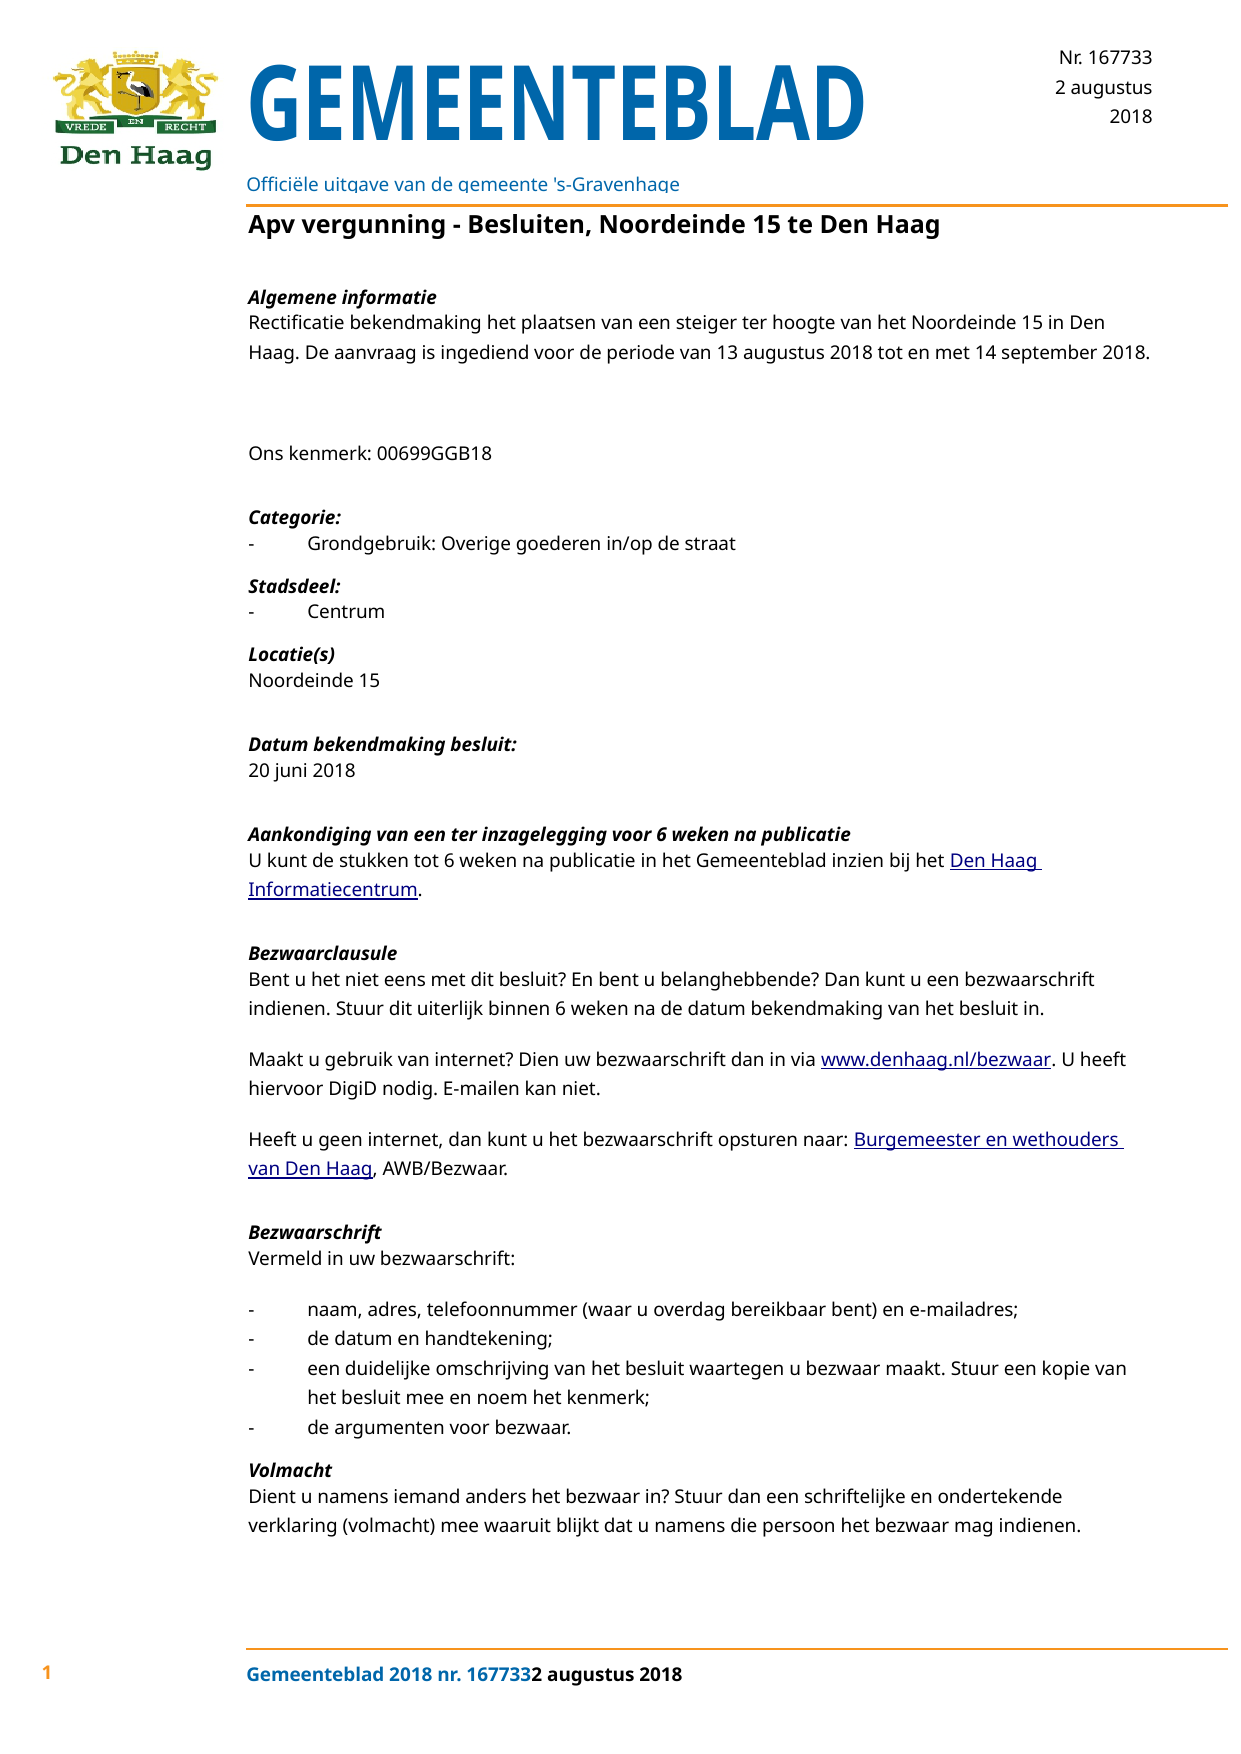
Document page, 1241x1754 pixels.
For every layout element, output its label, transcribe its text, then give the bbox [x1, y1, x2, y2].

text Categorie: [248, 504, 1152, 530]
text Maakt u gebruik van internet? Dien uw bezwaarschrift dan in via www.denhaag.nl/bezwaar. U heeft hiervoor DigiD nodig. E-mailen kan niet. [248, 1046, 1152, 1101]
text Rectificatie bekendmaking het plaatsen van een steiger ter hoogte van het Noordeinde 15 in Den Haag. De aanvraag is ingediend voor de periode van 13 augustus 2018 tot en met 14 september 2018. [248, 309, 1152, 365]
text Bezwaarclausule [248, 940, 1152, 966]
text 20 juni 2018 [248, 757, 1152, 783]
text Noordeinde 15 [248, 667, 1152, 693]
text Locatie(s) [248, 642, 1152, 667]
list naam, adres, telefoonnummer (waar u overdag bereikbaar bent) en e-mailadres; [248, 1296, 1152, 1321]
text Ons kenmerk: 00699GGB18 [248, 440, 1152, 466]
list Centrum [248, 598, 1152, 624]
text Apv vergunning - Besluiten, Noordeinde 15 te Den Haag [248, 207, 1152, 241]
text Heeft u geen internet, dan kunt u het bezwaarschrift opsturen naar: Burgemeester en wethouders van Den Haag, AWB/Bezwaar. [248, 1126, 1152, 1181]
text Bezwaarschrift [248, 1219, 1152, 1245]
text Aankondiging van een ter inzagelegging voor 6 weken na publicatie [248, 821, 1152, 847]
text Bent u het niet eens met dit besluit? En bent u belanghebbende? Dan kunt u een bezwaarschrift indienen. Stuur dit uiterlijk binnen 6 weken na de datum bekendmaking van het besluit in. [248, 966, 1152, 1021]
text Datum bekendmaking besluit: [248, 731, 1152, 757]
text Dient u namens iemand anders het bezwaar in? Stuur dan een schriftelijke en ondertekende verklaring (volmacht) mee waaruit blijkt dat u namens die persoon het bezwaar mag indienen. [248, 1483, 1152, 1538]
picture [41, 47, 231, 172]
text Volmacht [248, 1457, 1152, 1483]
text U kunt de stukken tot 6 weken na publicatie in het Gemeenteblad inzien bij het Den Haag Informatiecentrum. [248, 847, 1152, 902]
list een duidelijke omschrijving van het besluit waartegen u bezwaar maakt. Stuur een kopie van het besluit mee en noem het kenmerk; [248, 1355, 1152, 1410]
text Stadsdeel: [248, 573, 1152, 598]
text Vermeld in uw bezwaarschrift: [248, 1245, 1152, 1271]
list Grondgebruik: Overige goederen in/op de straat [248, 530, 1152, 555]
list de argumenten voor bezwaar. [248, 1414, 1152, 1440]
list de datum en handtekening; [248, 1325, 1152, 1351]
text Algemene informatie [248, 284, 1152, 309]
